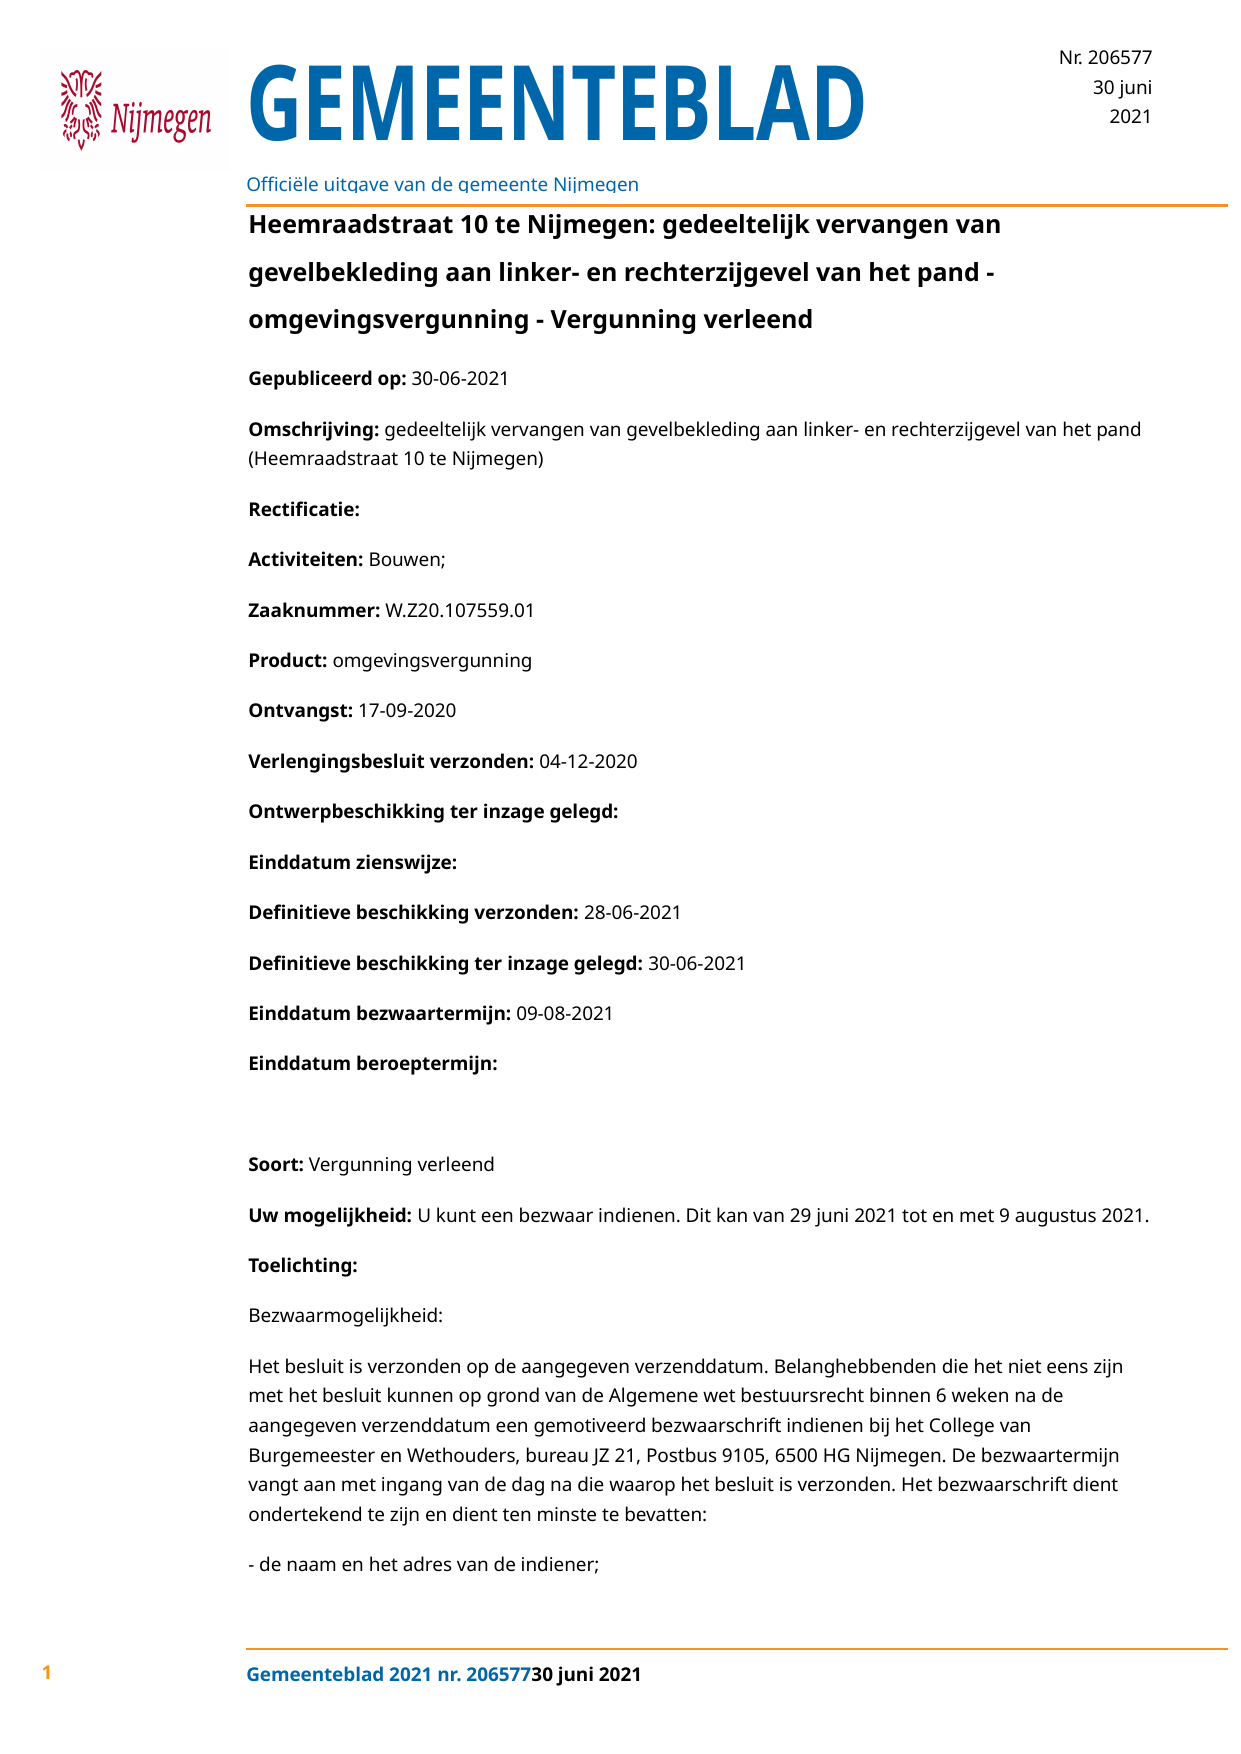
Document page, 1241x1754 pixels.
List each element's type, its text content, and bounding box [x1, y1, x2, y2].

text Toelichting: [248, 1252, 1152, 1278]
text Gepubliceerd op: 30-06-2021 [248, 366, 1152, 391]
text Rectificatie: [248, 496, 1152, 522]
picture [41, 47, 231, 172]
text Heemraadstraat 10 te Nijmegen: gedeeltelijk vervangen van gevelbekleding aan linker- en rechterzijgevel van het pand - omgevingsvergunning - Vergunning verleend [248, 207, 1152, 336]
text Omschrijving: gedeeltelijk vervangen van gevelbekleding aan linker- en rechterzijgevel van het pand (Heemraadstraat 10 te Nijmegen) [248, 416, 1152, 471]
text Definitieve beschikking ter inzage gelegd: 30-06-2021 [248, 950, 1152, 975]
text Einddatum bezwaartermijn: 09-08-2021 [248, 1000, 1152, 1026]
text Uw mogelijkheid: U kunt een bezwaar indienen. Dit kan van 29 juni 2021 tot en met 9 augustus 2021. [248, 1202, 1152, 1227]
text Activiteiten: Bouwen; [248, 546, 1152, 572]
text Einddatum beroeptermijn: [248, 1051, 1152, 1076]
text Ontvangst: 17-09-2020 [248, 698, 1152, 723]
text Definitieve beschikking verzonden: 28-06-2021 [248, 899, 1152, 925]
text Soort: Vergunning verleend [248, 1151, 1152, 1177]
text Product: omgevingsvergunning [248, 647, 1152, 673]
text Bezwaarmogelijkheid: [248, 1303, 1152, 1328]
text Einddatum zienswijze: [248, 849, 1152, 874]
text Verlengingsbesluit verzonden: 04-12-2020 [248, 748, 1152, 774]
text Zaaknummer: W.Z20.107559.01 [248, 597, 1152, 622]
text Het besluit is verzonden op de aangegeven verzenddatum. Belanghebbenden die het niet eens zijn met het besluit kunnen op grond van de Algemene wet bestuursrecht binnen 6 weken na de aangegeven verzenddatum een gemotiveerd bezwaarschrift indienen bij het College van Burgemeester en Wethouders, bureau JZ 21, Postbus 9105, 6500 HG Nijmegen. De bezwaartermijn vangt aan met ingang van de dag na die waarop het besluit is verzonden. Het bezwaarschrift dient ondertekend te zijn en dient ten minste te bevatten: [248, 1353, 1152, 1527]
text Ontwerpbeschikking ter inzage gelegd: [248, 798, 1152, 824]
text - de naam en het adres van de indiener; [248, 1551, 1152, 1577]
